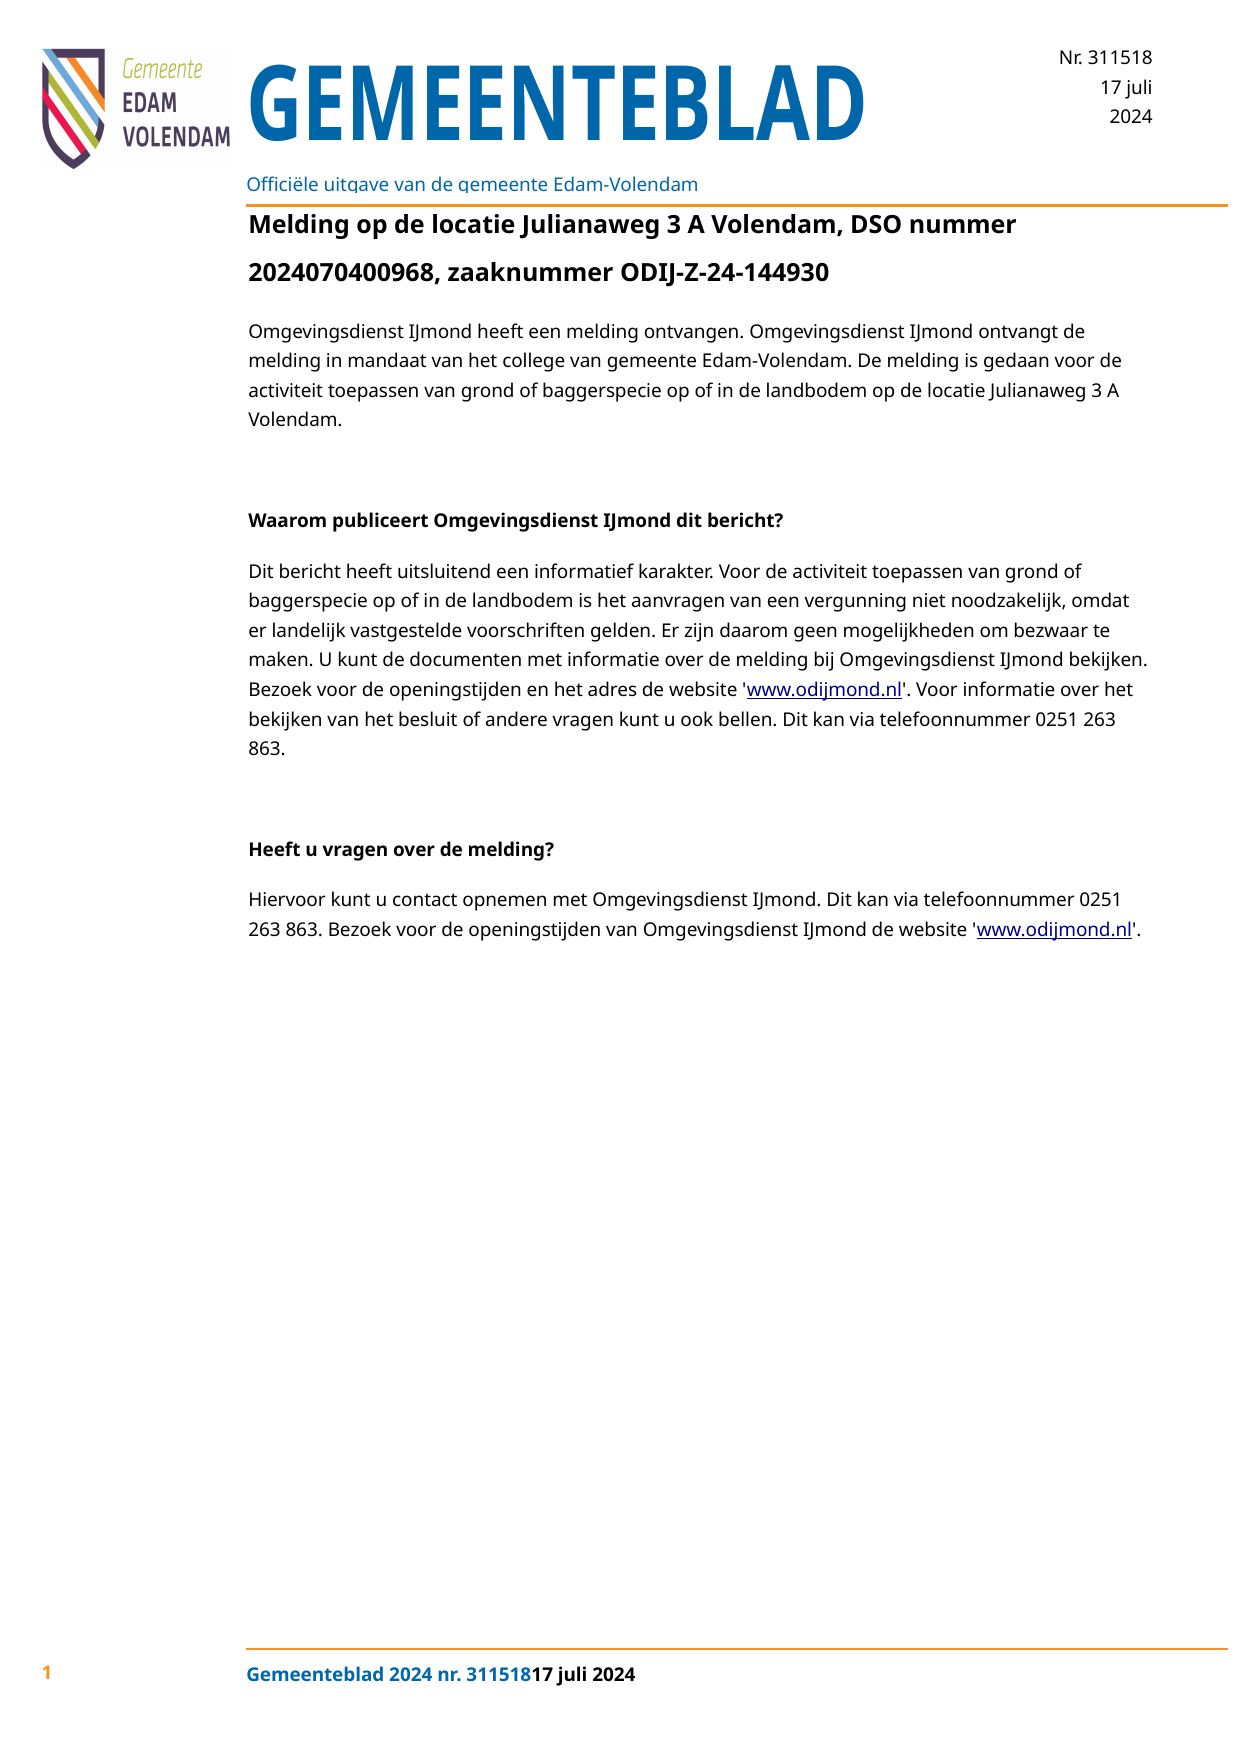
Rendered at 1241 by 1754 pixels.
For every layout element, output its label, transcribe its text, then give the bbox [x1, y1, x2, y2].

picture [41, 47, 231, 172]
text Heeft u vragen over de melding? [248, 836, 1152, 862]
text Melding op de locatie Julianaweg 3 A Volendam, DSO nummer 2024070400968, zaaknummer ODIJ-Z-24-144930 [248, 207, 1152, 288]
text Hiervoor kunt u contact opnemen met Omgevingsdienst IJmond. Dit kan via telefoonnummer 0251 263 863. Bezoek voor de openingstijden van Omgevingsdienst IJmond de website 'www.odijmond.nl'. [248, 887, 1152, 942]
text Waarom publiceert Omgevingsdienst IJmond dit bericht? [248, 507, 1152, 533]
text Dit bericht heeft uitsluitend een informatief karakter. Voor de activiteit toepassen van grond of baggerspecie op of in de landbodem is het aanvragen van een vergunning niet noodzakelijk, omdat er landelijk vastgestelde voorschriften gelden. Er zijn daarom geen mogelijkheden om bezwaar te maken. U kunt de documenten met informatie over de melding bij Omgevingsdienst IJmond bekijken. Bezoek voor de openingstijden en het adres de website 'www.odijmond.nl'. Voor informatie over het bekijken van het besluit of andere vragen kunt u ook bellen. Dit kan via telefoonnummer 0251 263 863. [248, 558, 1152, 761]
text Omgevingsdienst IJmond heeft een melding ontvangen. Omgevingsdienst IJmond ontvangt de melding in mandaat van het college van gemeente Edam-Volendam. De melding is gedaan voor de activiteit toepassen van grond of baggerspecie op of in de landbodem op de locatie Julianaweg 3 A Volendam. [248, 318, 1152, 432]
